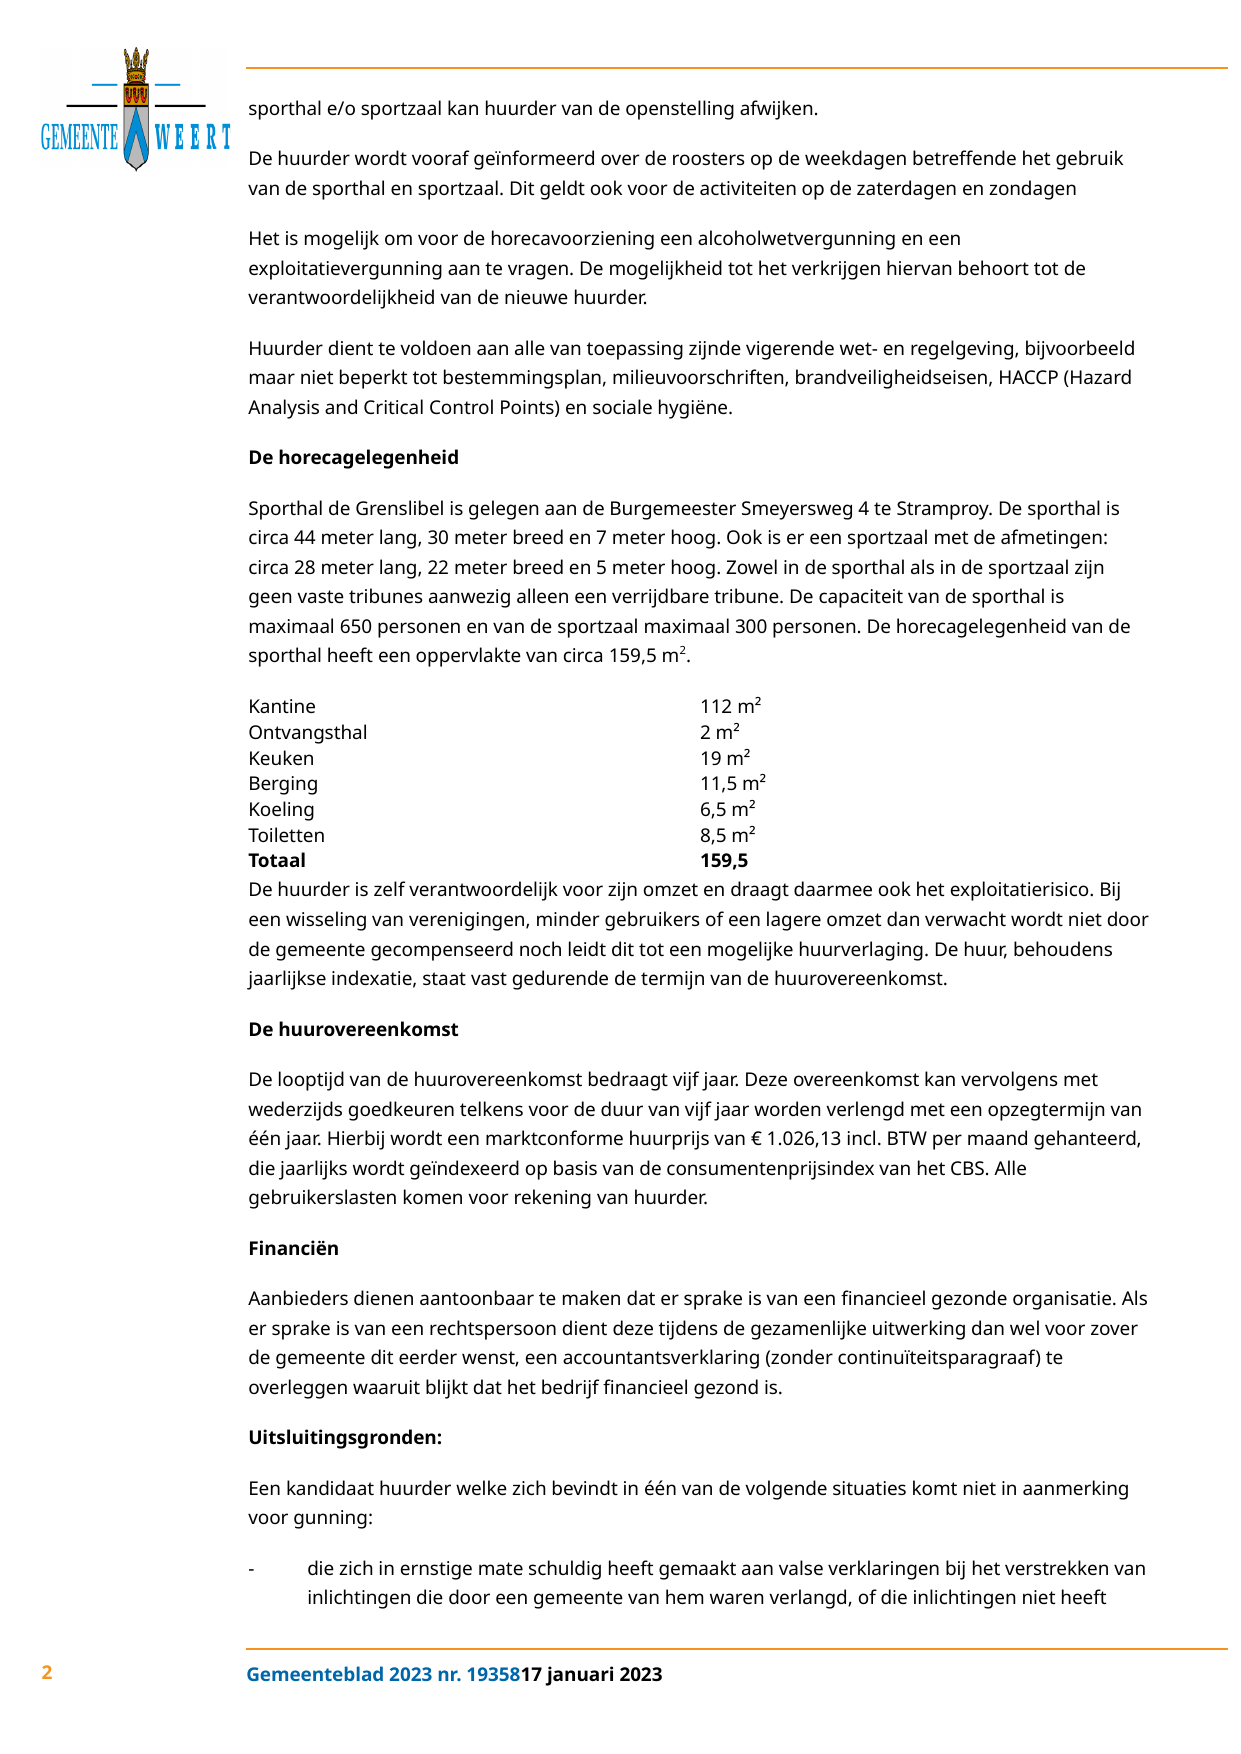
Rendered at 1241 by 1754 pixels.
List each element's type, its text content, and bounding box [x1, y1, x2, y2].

table_header 112 m² [700, 693, 1152, 719]
table_cell 8,5 m² [700, 822, 1152, 848]
list die zich in ernstige mate schuldig heeft gemaakt aan valse verklaringen bij het verstrekken van inlichtingen die door een gemeente van hem waren verlangd, of die inlichtingen niet heeft [248, 1555, 1152, 1610]
table_cell 19 m² [700, 745, 1152, 770]
text De huurder is zelf verantwoordelijk voor zijn omzet en draagt daarmee ook het exploitatierisico. Bij een wisseling van verenigingen, minder gebruikers of een lagere omzet dan verwacht wordt niet door de gemeente gecompenseerd noch leidt dit tot een mogelijke huurverlaging. De huur, behoudens jaarlijkse indexatie, staat vast gedurende de termijn van de huurovereenkomst. [248, 877, 1152, 991]
text De looptijd van de huurovereenkomst bedraagt vijf jaar. Deze overeenkomst kan vervolgens met wederzijds goedkeuren telkens voor de duur van vijf jaar worden verlengd met een opzegtermijn van één jaar. Hierbij wordt een marktconforme huurprijs van € 1.026,13 incl. BTW per maand gehanteerd, die jaarlijks wordt geïndexeerd op basis van de consumentenprijsindex van het CBS. Alle gebruikerslasten komen voor rekening van huurder. [248, 1066, 1152, 1210]
text Uitsluitingsgronden: [248, 1424, 1152, 1450]
table_cell Ontvangsthal [248, 719, 700, 745]
text Een kandidaat huurder welke zich bevindt in één van de volgende situaties komt niet in aanmerking voor gunning: [248, 1475, 1152, 1530]
table_cell 159,5 [700, 848, 1152, 873]
text De huurovereenkomst [248, 1016, 1152, 1041]
text De huurder wordt vooraf geïnformeerd over de roosters op de weekdagen betreffende het gebruik van de sporthal en sportzaal. Dit geldt ook voor de activiteiten op de zaterdagen en zondagen [248, 145, 1152, 201]
table_cell Berging [248, 770, 700, 796]
text Financiën [248, 1235, 1152, 1261]
table_cell Toiletten [248, 822, 700, 848]
text sporthal e/o sportzaal kan huurder van de openstelling afwijken. [248, 95, 1152, 121]
text Het is mogelijk om voor de horecavoorziening een alcoholwetvergunning en een exploitatievergunning aan te vragen. De mogelijkheid tot het verkrijgen hiervan behoort tot de verantwoordelijkheid van de nieuwe huurder. [248, 225, 1152, 310]
text Huurder dient te voldoen aan alle van toepassing zijnde vigerende wet- en regelgeving, bijvoorbeeld maar niet beperkt tot bestemmingsplan, milieuvoorschriften, brandveiligheidseisen, HACCP (Hazard Analysis and Critical Control Points) en sociale hygiëne. [248, 335, 1152, 420]
table_header Kantine [248, 693, 700, 719]
text Sporthal de Grenslibel is gelegen aan de Burgemeester Smeyersweg 4 te Stramproy. De sporthal is circa 44 meter lang, 30 meter breed en 7 meter hoog. Ook is er een sportzaal met de afmetingen: circa 28 meter lang, 22 meter breed en 5 meter hoog. Zowel in de sporthal als in de sportzaal zijn geen vaste tribunes aanwezig alleen een verrijdbare tribune. De capaciteit van de sporthal is maximaal 650 personen en van de sportzaal maximaal 300 personen. De horecagelegenheid van de sporthal heeft een oppervlakte van circa 159,5 m2. [248, 495, 1152, 668]
text De horecagelegenheid [248, 444, 1152, 470]
table_cell 2 m² [700, 719, 1152, 745]
table_cell 6,5 m² [700, 796, 1152, 822]
text Aanbieders dienen aantoonbaar te maken dat er sprake is van een financieel gezonde organisatie. Als er sprake is van een rechtspersoon dient deze tijdens de gezamenlijke uitwerking dan wel voor zover de gemeente dit eerder wenst, een accountantsverklaring (zonder continuïteitsparagraaf) te overleggen waaruit blijkt dat het bedrijf financieel gezond is. [248, 1285, 1152, 1400]
table_cell Totaal [248, 848, 700, 873]
table_cell 11,5 m² [700, 770, 1152, 796]
picture [41, 47, 231, 172]
table_cell Koeling [248, 796, 700, 822]
table_cell Keuken [248, 745, 700, 770]
